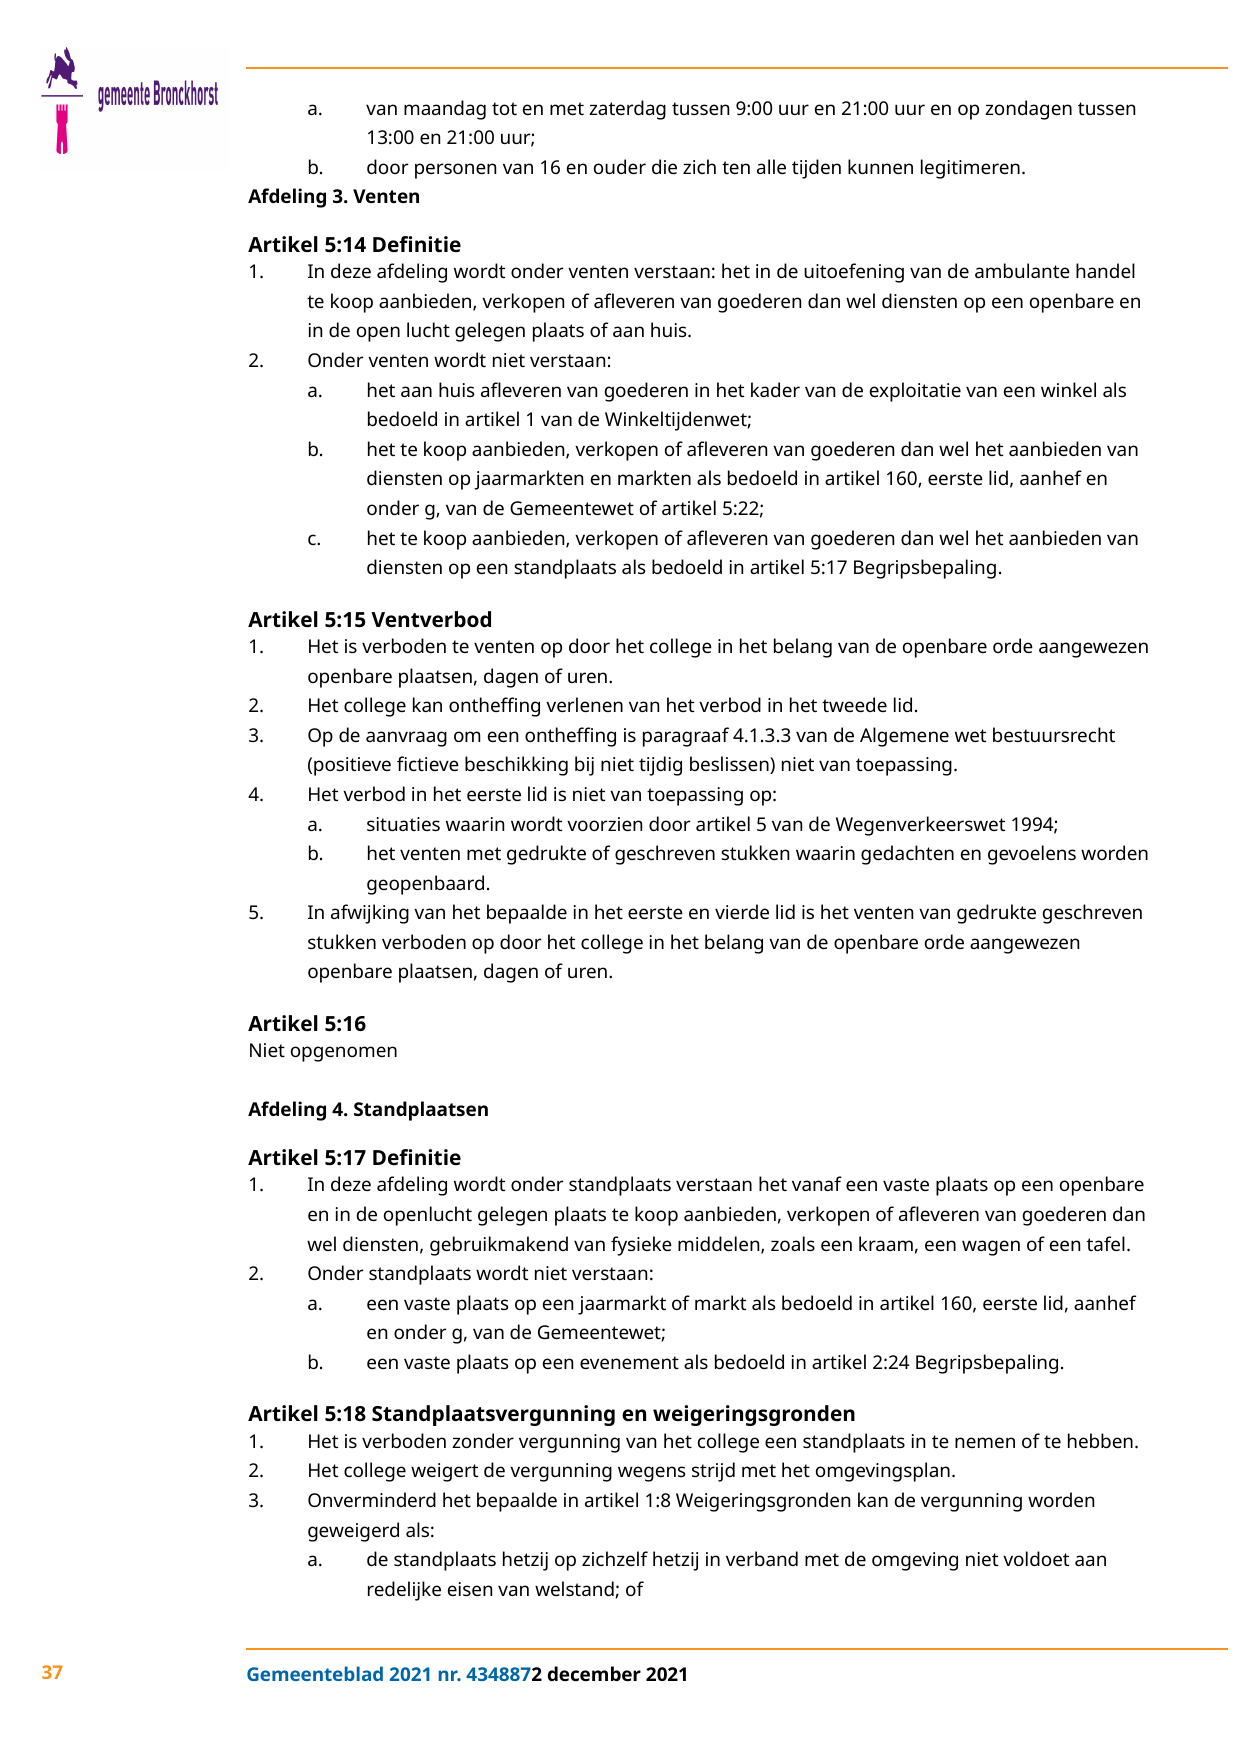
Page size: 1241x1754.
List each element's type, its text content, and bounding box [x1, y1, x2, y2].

text Artikel 5:17 Definitie [248, 1143, 1152, 1172]
list Onverminderd het bepaalde in artikel 1:8 Weigeringsgronden kan de vergunning worden geweigerd als: [248, 1487, 1152, 1542]
list situaties waarin wordt voorzien door artikel 5 van de Wegenverkeerswet 1994; [307, 811, 1152, 836]
text Artikel 5:15 Ventverbod [248, 605, 1152, 633]
text Artikel 5:14 Definitie [248, 230, 1152, 258]
list het venten met gedrukte of geschreven stukken waarin gedachten en gevoelens worden geopenbaard. [307, 840, 1152, 896]
text Artikel 5:16 [248, 1009, 1152, 1037]
list het te koop aanbieden, verkopen of afleveren van goederen dan wel het aanbieden van diensten op een standplaats als bedoeld in artikel 5:17 Begripsbepaling. [307, 525, 1152, 580]
list In deze afdeling wordt onder standplaats verstaan het vanaf een vaste plaats op een openbare en in de openlucht gelegen plaats te koop aanbieden, verkopen of afleveren van goederen dan wel diensten, gebruikmakend van fysieke middelen, zoals een kraam, een wagen of een tafel. [248, 1172, 1152, 1257]
list Het verbod in het eerste lid is niet van toepassing op: [248, 781, 1152, 807]
list het te koop aanbieden, verkopen of afleveren van goederen dan wel het aanbieden van diensten op jaarmarkten en markten als bedoeld in artikel 160, eerste lid, aanhef en onder g, van de Gemeentewet of artikel 5:22; [307, 436, 1152, 521]
text Niet opgenomen [248, 1037, 1152, 1063]
list Het is verboden te venten op door het college in het belang van de openbare orde aangewezen openbare plaatsen, dagen of uren. [248, 633, 1152, 688]
list Het college weigert de vergunning wegens strijd met het omgevingsplan. [248, 1458, 1152, 1483]
list Onder venten wordt niet verstaan: [248, 347, 1152, 373]
list de standplaats hetzij op zichzelf hetzij in verband met de omgeving niet voldoet aan redelijke eisen van welstand; of [307, 1546, 1152, 1602]
list Onder standplaats wordt niet verstaan: [248, 1260, 1152, 1286]
list In afwijking van het bepaalde in het eerste en vierde lid is het venten van gedrukte geschreven stukken verboden op door het college in het belang van de openbare orde aangewezen openbare plaatsen, dagen of uren. [248, 899, 1152, 984]
list Het college kan ontheffing verlenen van het verbod in het tweede lid. [248, 692, 1152, 718]
list het aan huis afleveren van goederen in het kader van de exploitatie van een winkel als bedoeld in artikel 1 van de Winkeltijdenwet; [307, 377, 1152, 432]
text Afdeling 4. Standplaatsen [248, 1097, 1152, 1122]
picture [41, 47, 231, 172]
list door personen van 16 en ouder die zich ten alle tijden kunnen legitimeren. [307, 154, 1152, 180]
text Artikel 5:18 Standplaatsvergunning en weigeringsgronden [248, 1399, 1152, 1428]
list van maandag tot en met zaterdag tussen 9:00 uur en 21:00 uur en op zondagen tussen 13:00 en 21:00 uur; [307, 95, 1152, 150]
list Het is verboden zonder vergunning van het college een standplaats in te nemen of te hebben. [248, 1428, 1152, 1454]
list een vaste plaats op een evenement als bedoeld in artikel 2:24 Begripsbepaling. [307, 1349, 1152, 1375]
list Op de aanvraag om een ontheffing is paragraaf 4.1.3.3 van de Algemene wet bestuursrecht (positieve fictieve beschikking bij niet tijdig beslissen) niet van toepassing. [248, 722, 1152, 777]
list een vaste plaats op een jaarmarkt of markt als bedoeld in artikel 160, eerste lid, aanhef en onder g, van de Gemeentewet; [307, 1290, 1152, 1345]
list In deze afdeling wordt onder venten verstaan: het in de uitoefening van de ambulante handel te koop aanbieden, verkopen of afleveren van goederen dan wel diensten op een openbare en in de open lucht gelegen plaats of aan huis. [248, 258, 1152, 343]
text Afdeling 3. Venten [248, 183, 1152, 209]
